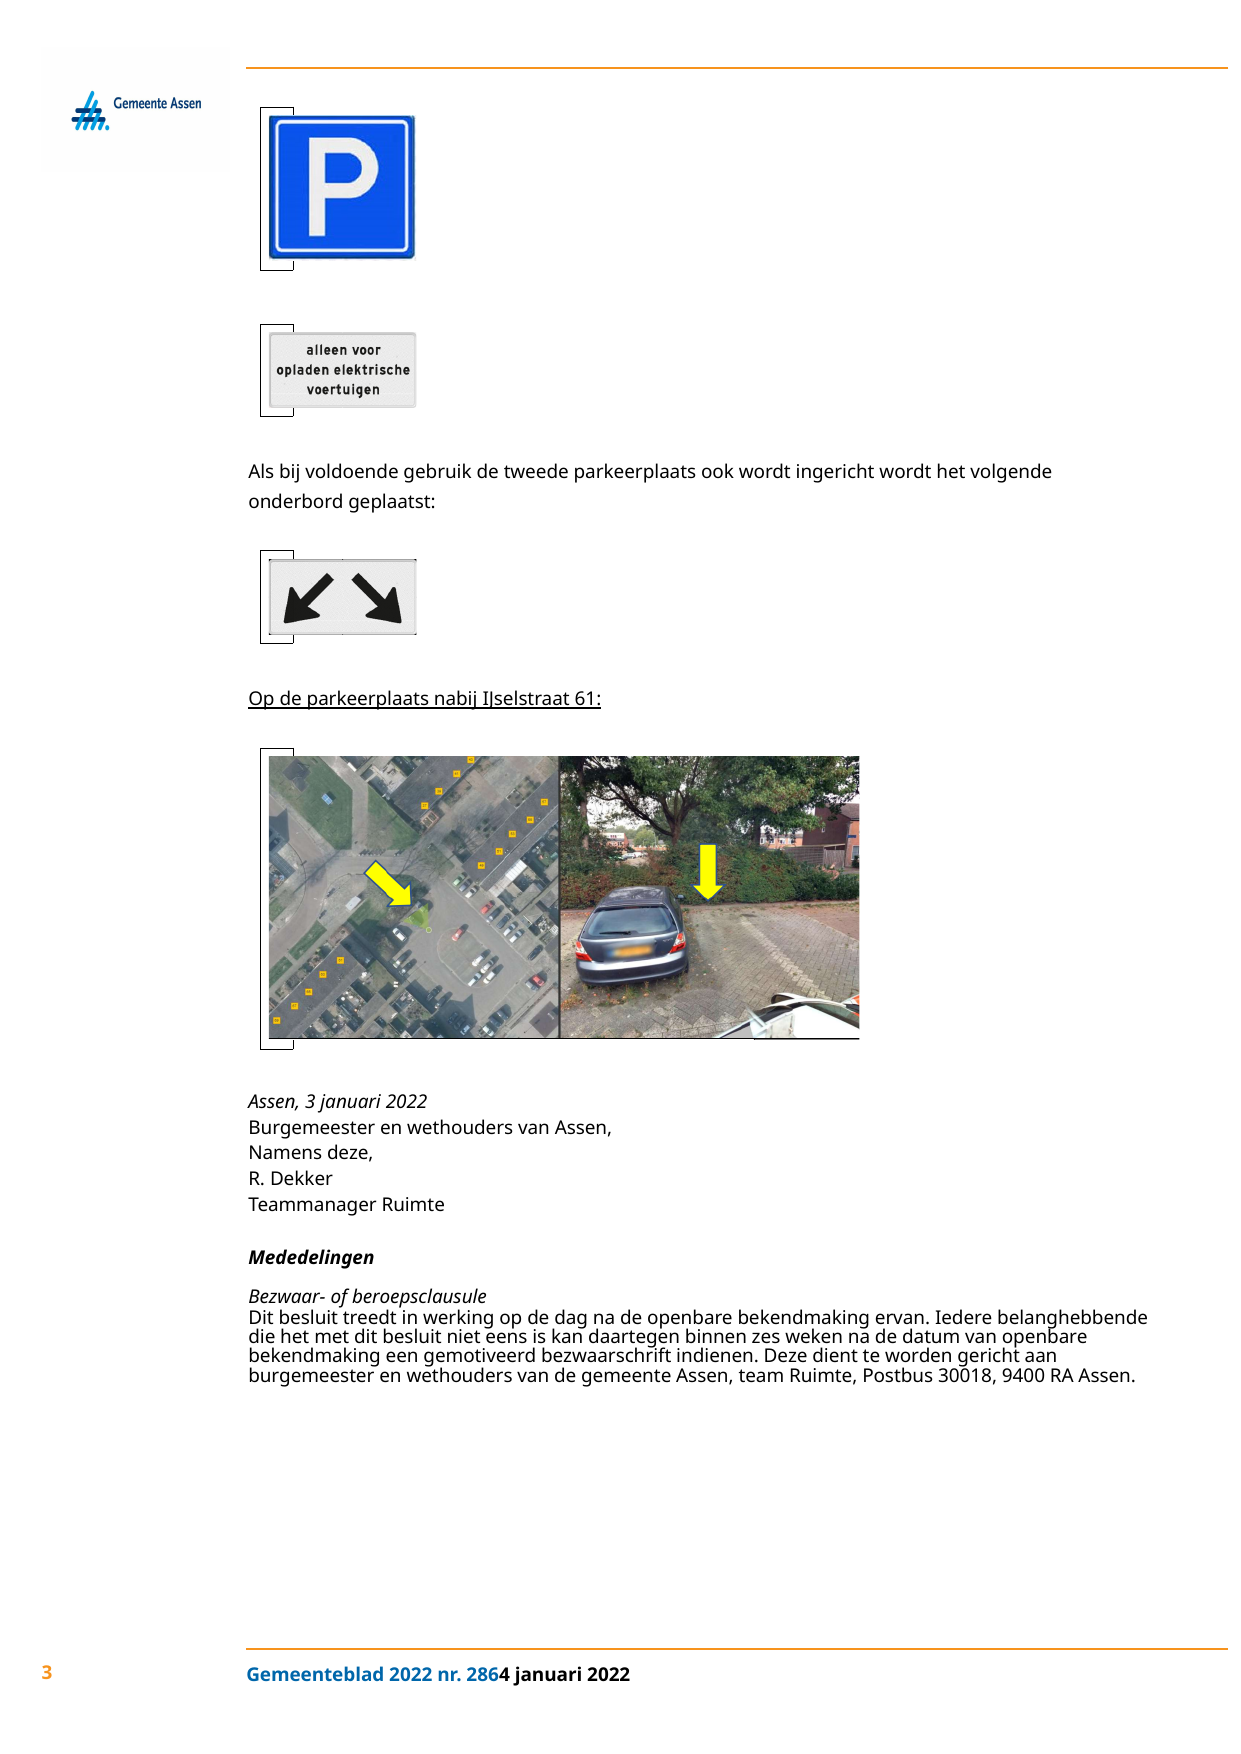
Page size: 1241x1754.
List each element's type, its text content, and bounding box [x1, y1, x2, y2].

picture [268, 332, 417, 408]
text R. Dekker [248, 1165, 1152, 1191]
picture [268, 115, 417, 261]
text Assen, 3 januari 2022 [248, 1088, 1152, 1114]
text Dit besluit treedt in werking op de dag na de openbare bekendmaking ervan. Iedere belanghebbende die het met dit besluit niet eens is kan daartegen binnen zes weken na de datum van openbare bekendmaking een gemotiveerd bezwaarschrift indienen. Deze dient te worden gericht aan burgemeester en wethouders van de gemeente Assen, team Ruimte, Postbus 30018, 9400 RA Assen. [248, 1309, 1152, 1386]
text Bezwaar- of beroepsclausule [248, 1283, 1152, 1309]
text Namens deze, [248, 1139, 1152, 1165]
text Burgemeester en wethouders van Assen, [248, 1114, 1152, 1139]
picture [268, 559, 417, 635]
text Teammanager Ruimte [248, 1191, 1152, 1217]
picture [268, 756, 860, 1040]
text Mededelingen [248, 1244, 1152, 1270]
text Als bij voldoende gebruik de tweede parkeerplaats ook wordt ingericht wordt het volgende onderbord geplaatst: [248, 458, 1152, 514]
text Op de parkeerplaats nabij IJselstraat 61: [248, 685, 1152, 711]
picture [41, 47, 231, 172]
